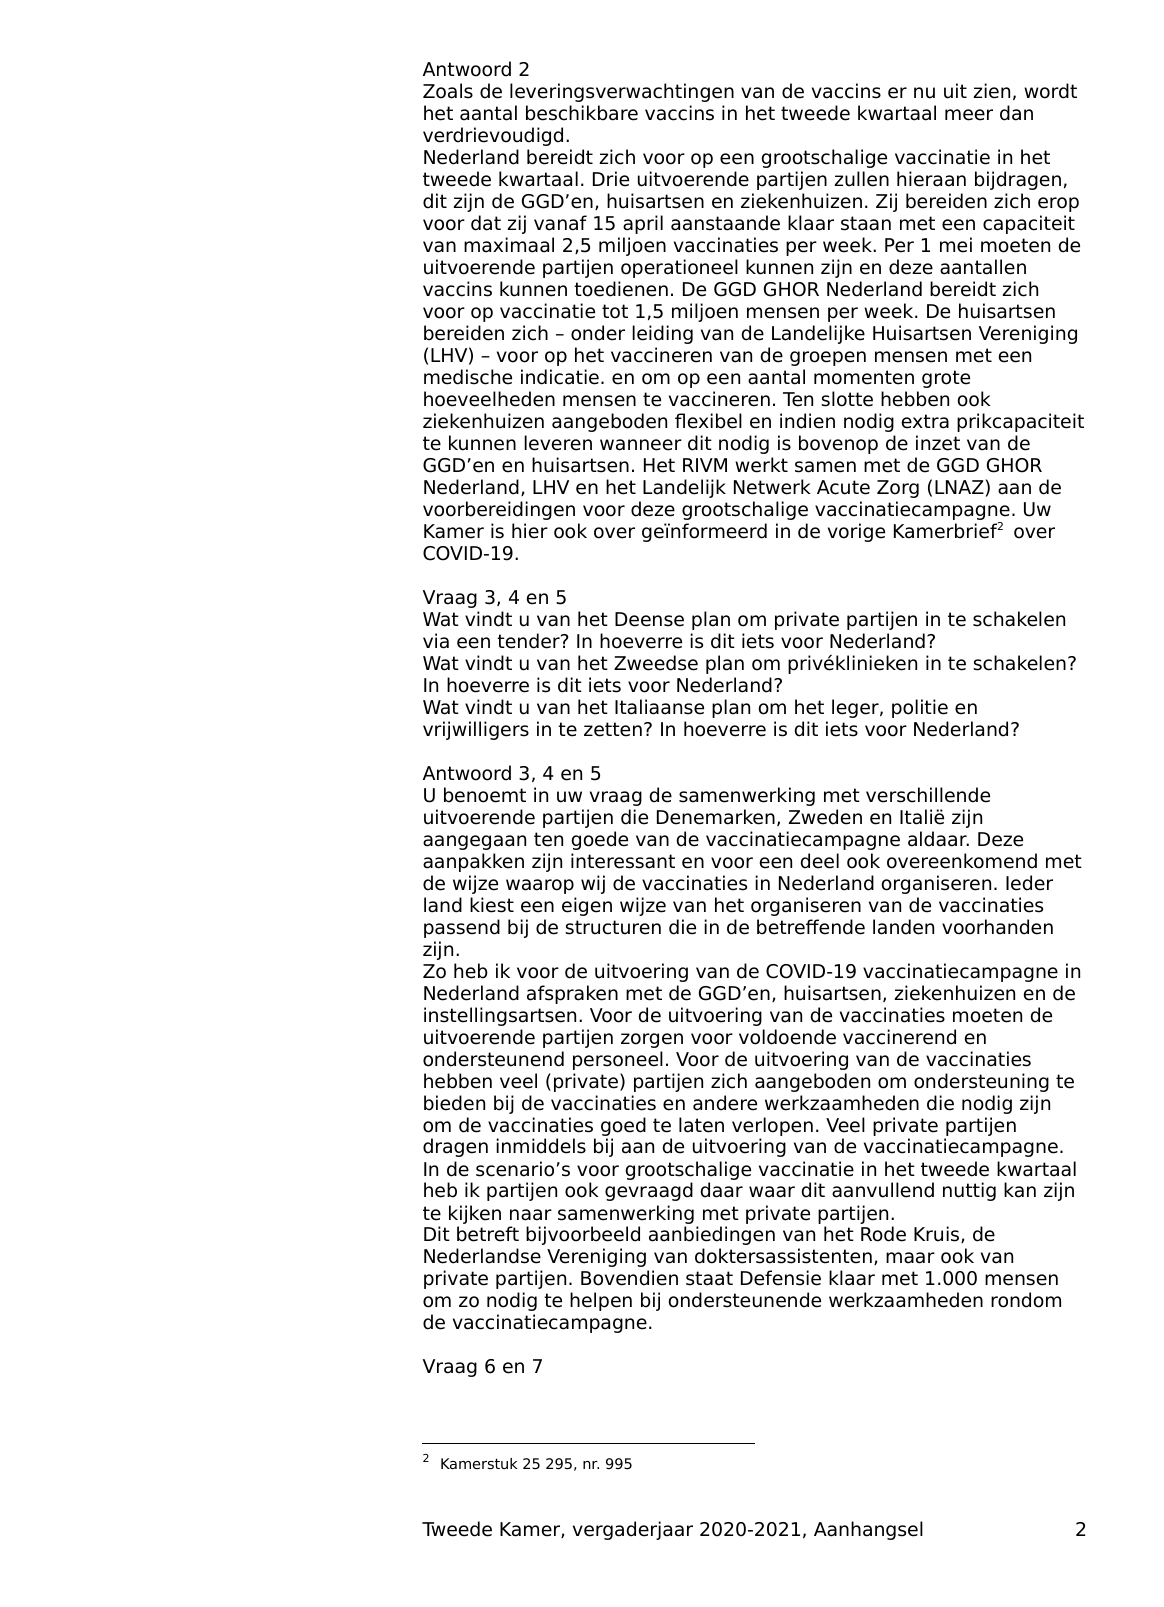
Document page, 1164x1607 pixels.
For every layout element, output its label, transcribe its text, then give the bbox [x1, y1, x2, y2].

text Vraag 6 en 7 [422, 1356, 1087, 1378]
text Dit betreft bijvoorbeeld aanbiedingen van het Rode Kruis, de Nederlandse Vereniging van doktersassistenten, maar ook van private partijen. Bovendien staat Defensie klaar met 1.000 mensen om zo nodig te helpen bij ondersteunende werkzaamheden rondom de vaccinatiecampagne. [422, 1224, 1087, 1334]
text Antwoord 3, 4 en 5 [422, 763, 1087, 785]
text Zo heb ik voor de uitvoering van de COVID-19 vaccinatiecampagne in Nederland afspraken met de GGD’en, huisartsen, ziekenhuizen en de instellingsartsen. Voor de uitvoering van de vaccinaties moeten de uitvoerende partijen zorgen voor voldoende vaccinerend en ondersteunend personeel. Voor de uitvoering van de vaccinaties hebben veel (private) partijen zich aangeboden om ondersteuning te bieden bij de vaccinaties en andere werkzaamheden die nodig zijn om de vaccinaties goed te laten verlopen. Veel private partijen dragen inmiddels bij aan de uitvoering van de vaccinatiecampagne. In de scenario’s voor grootschalige vaccinatie in het tweede kwartaal heb ik partijen ook gevraagd daar waar dit aanvullend nuttig kan zijn te kijken naar samenwerking met private partijen. [422, 961, 1087, 1224]
text U benoemt in uw vraag de samenwerking met verschillende uitvoerende partijen die Denemarken, Zweden en Italië zijn aangegaan ten goede van de vaccinatiecampagne aldaar. Deze aanpakken zijn interessant en voor een deel ook overeenkomend met de wijze waarop wij de vaccinaties in Nederland organiseren. Ieder land kiest een eigen wijze van het organiseren van de vaccinaties passend bij de structuren die in de betreffende landen voorhanden zijn. [422, 785, 1087, 961]
text Wat vindt u van het Deense plan om private partijen in te schakelen via een tender? In hoeverre is dit iets voor Nederland? [422, 609, 1087, 653]
text Kamerstuk 25 295, nr. 995 [422, 1452, 1087, 1474]
text Antwoord 2 [422, 59, 1087, 81]
text Zoals de leveringsverwachtingen van de vaccins er nu uit zien, wordt het aantal beschikbare vaccins in het tweede kwartaal meer dan verdrievoudigd. [422, 81, 1087, 147]
text Wat vindt u van het Italiaanse plan om het leger, politie en vrijwilligers in te zetten? In hoeverre is dit iets voor Nederland? [422, 697, 1087, 741]
text Nederland bereidt zich voor op een grootschalige vaccinatie in het tweede kwartaal. Drie uitvoerende partijen zullen hieraan bijdragen, dit zijn de GGD’en, huisartsen en ziekenhuizen. Zij bereiden zich erop voor dat zij vanaf 15 april aanstaande klaar staan met een capaciteit van maximaal 2,5 miljoen vaccinaties per week. Per 1 mei moeten de uitvoerende partijen operationeel kunnen zijn en deze aantallen vaccins kunnen toedienen. De GGD GHOR Nederland bereidt zich voor op vaccinatie tot 1,5 miljoen mensen per week. De huisartsen bereiden zich – onder leiding van de Landelijke Huisartsen Vereniging (LHV) – voor op het vaccineren van de groepen mensen met een medische indicatie. en om op een aantal momenten grote hoeveelheden mensen te vaccineren. Ten slotte hebben ook ziekenhuizen aangeboden flexibel en indien nodig extra prikcapaciteit te kunnen leveren wanneer dit nodig is bovenop de inzet van de GGD’en en huisartsen. Het RIVM werkt samen met de GGD GHOR Nederland, LHV en het Landelijk Netwerk Acute Zorg (LNAZ) aan de voorbereidingen voor deze grootschalige vaccinatiecampagne. Uw Kamer is hier ook over geïnformeerd in de vorige Kamerbrief over COVID-19. [422, 147, 1087, 564]
text Wat vindt u van het Zweedse plan om privéklinieken in te schakelen? In hoeverre is dit iets voor Nederland? [422, 653, 1087, 697]
text Vraag 3, 4 en 5 [422, 587, 1087, 609]
